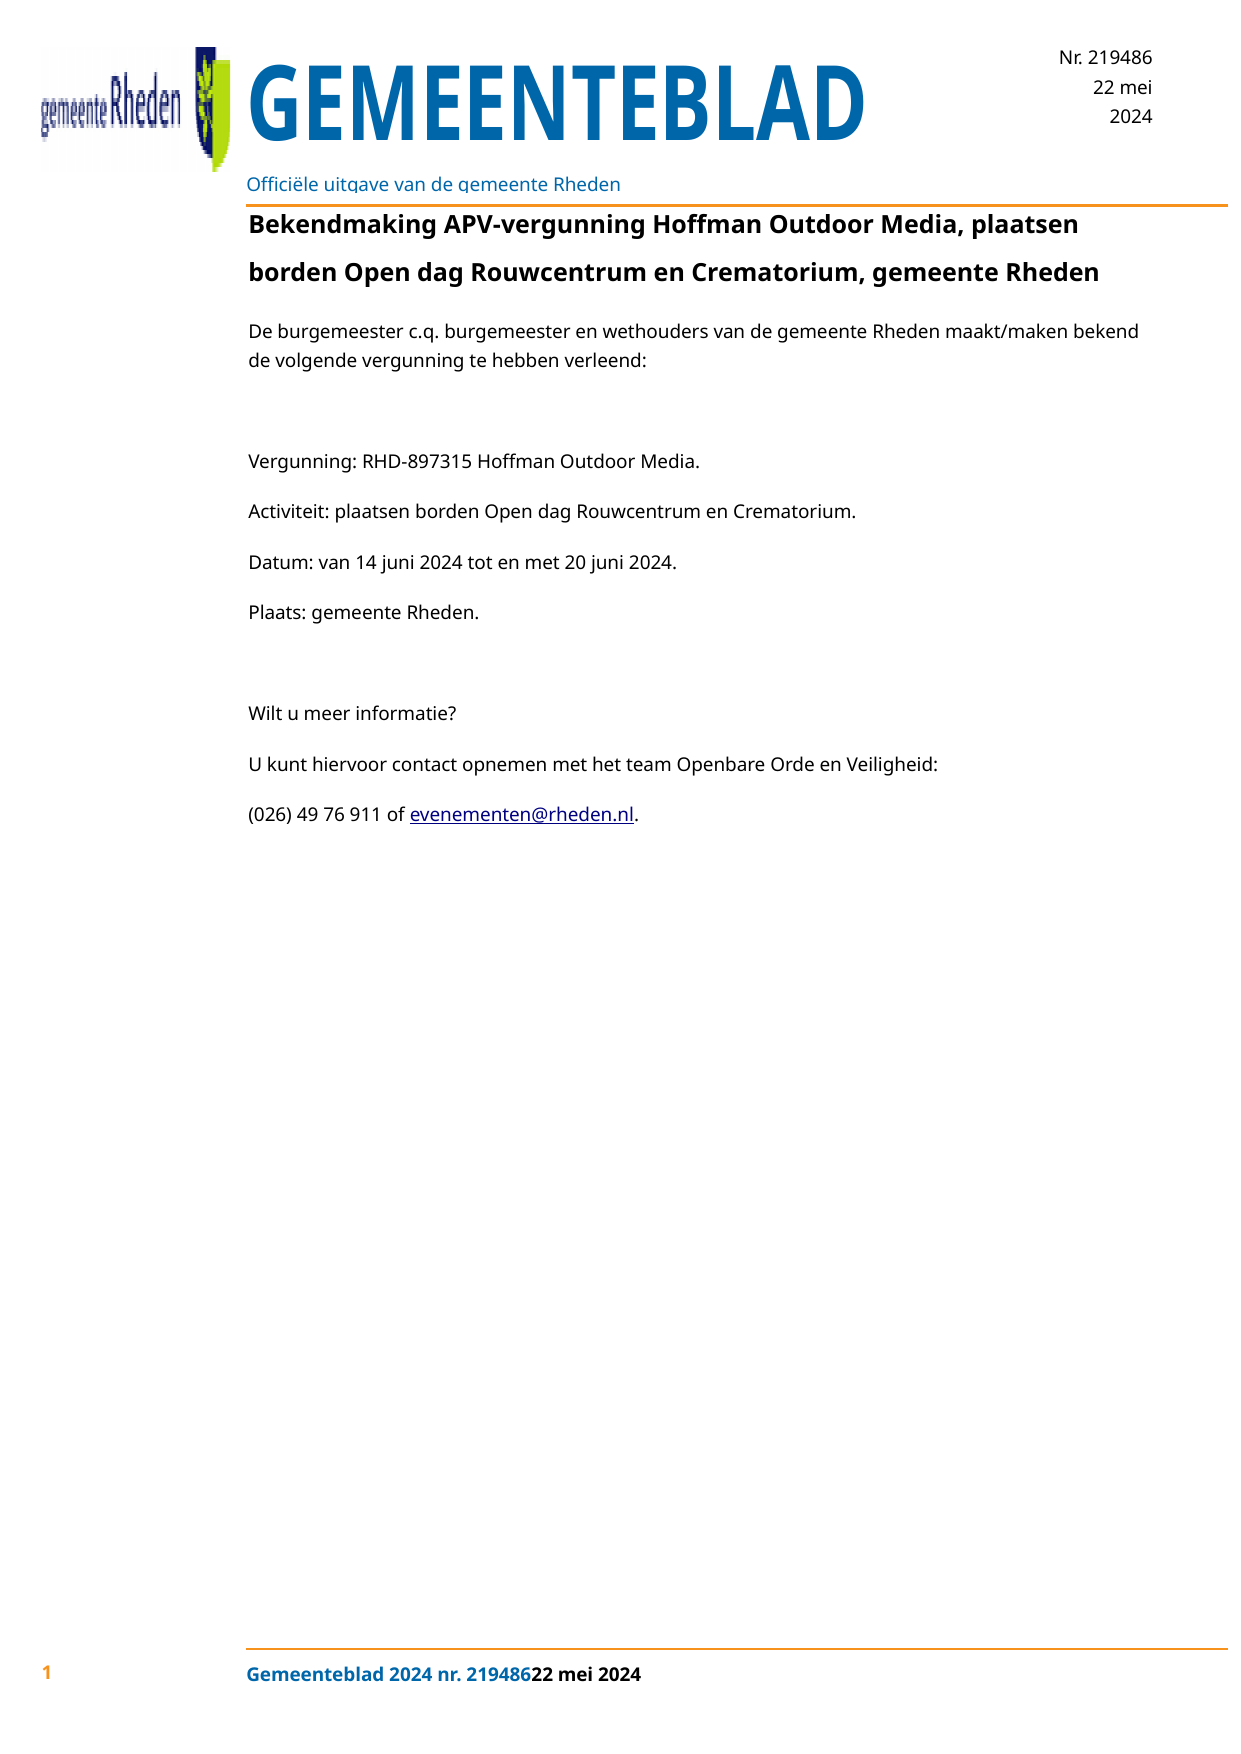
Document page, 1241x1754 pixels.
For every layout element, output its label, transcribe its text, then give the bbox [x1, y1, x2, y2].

text De burgemeester c.q. burgemeester en wethouders van de gemeente Rheden maakt/maken bekend de volgende vergunning te hebben verleend: [248, 318, 1152, 373]
text Wilt u meer informatie? [248, 700, 1152, 726]
text Vergunning: RHD-897315 Hoffman Outdoor Media. [248, 448, 1152, 474]
text Bekendmaking APV-vergunning Hoffman Outdoor Media, plaatsen borden Open dag Rouwcentrum en Crematorium, gemeente Rheden [248, 207, 1152, 288]
text Datum: van 14 juni 2024 tot en met 20 juni 2024. [248, 549, 1152, 575]
text Plaats: gemeente Rheden. [248, 599, 1152, 625]
text Activiteit: plaatsen borden Open dag Rouwcentrum en Crematorium. [248, 499, 1152, 524]
text (026) 49 76 911 of evenementen@rheden.nl. [248, 801, 1152, 827]
picture [41, 47, 231, 172]
text U kunt hiervoor contact opnemen met het team Openbare Orde en Veiligheid: [248, 751, 1152, 777]
